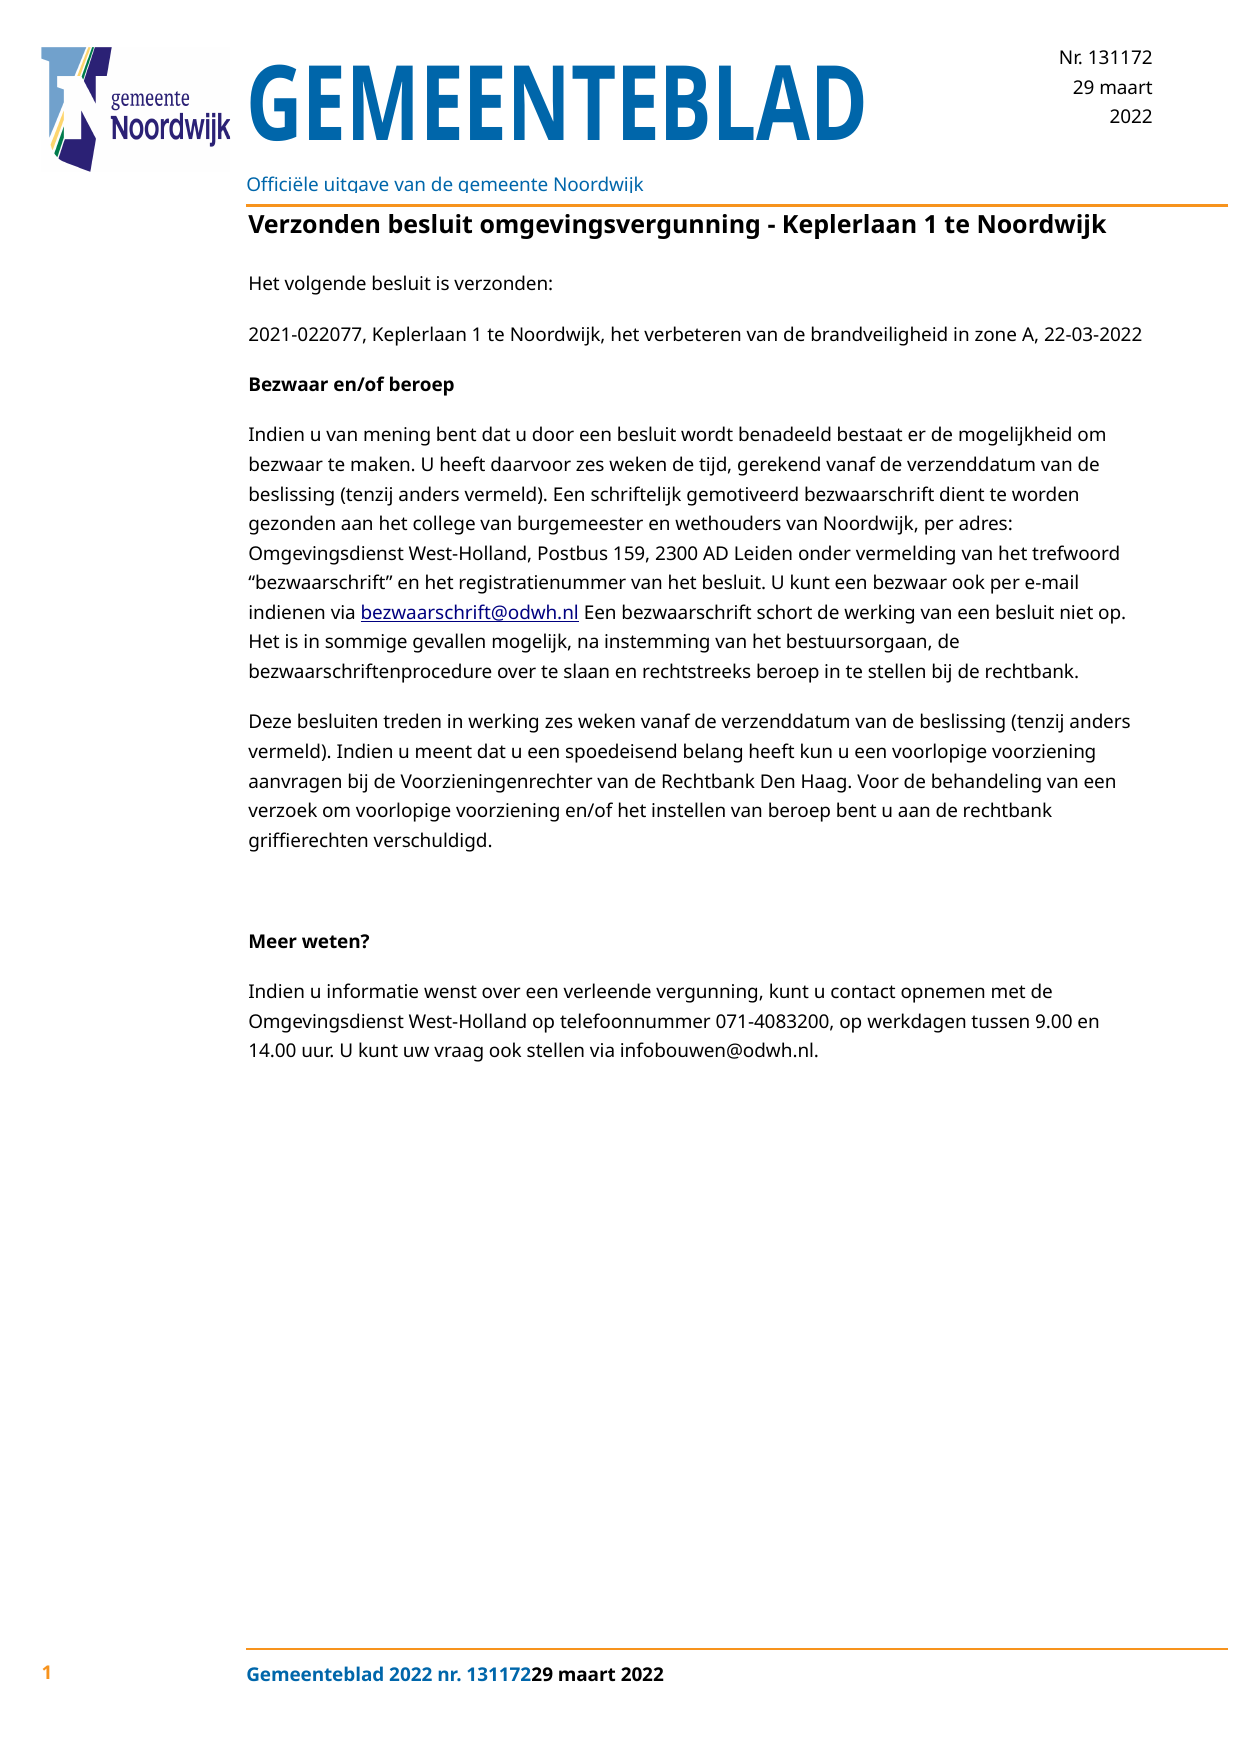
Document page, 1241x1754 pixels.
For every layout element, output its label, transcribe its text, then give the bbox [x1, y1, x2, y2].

text Deze besluiten treden in werking zes weken vanaf de verzenddatum van de beslissing (tenzij anders vermeld). Indien u meent dat u een spoedeisend belang heeft kun u een voorlopige voorziening aanvragen bij de Voorzieningenrechter van de Rechtbank Den Haag. Voor de behandeling van een verzoek om voorlopige voorziening en/of het instellen van beroep bent u aan de rechtbank griffierechten verschuldigd. [248, 709, 1152, 853]
text Meer weten? [248, 928, 1152, 953]
picture [41, 47, 231, 172]
text Bezwaar en/of beroep [248, 371, 1152, 397]
text Verzonden besluit omgevingsvergunning - Keplerlaan 1 te Noordwijk [248, 207, 1152, 241]
text Indien u van mening bent dat u door een besluit wordt benadeeld bestaat er de mogelijkheid om bezwaar te maken. U heeft daarvoor zes weken de tijd, gerekend vanaf de verzenddatum van de beslissing (tenzij anders vermeld). Een schriftelijk gemotiveerd bezwaarschrift dient te worden gezonden aan het college van burgemeester en wethouders van Noordwijk, per adres: Omgevingsdienst West-Holland, Postbus 159, 2300 AD Leiden onder vermelding van het trefwoord “bezwaarschrift” en het registratienummer van het besluit. U kunt een bezwaar ook per e-mail indienen via bezwaarschrift@odwh.nl Een bezwaarschrift schort de werking van een besluit niet op. Het is in sommige gevallen mogelijk, na instemming van het bestuursorgaan, de bezwaarschriftenprocedure over te slaan en rechtstreeks beroep in te stellen bij de rechtbank. [248, 422, 1152, 684]
text Het volgende besluit is verzonden: [248, 270, 1152, 296]
text 2021-022077, Keplerlaan 1 te Noordwijk, het verbeteren van de brandveiligheid in zone A, 22-03-2022 [248, 321, 1152, 346]
text Indien u informatie wenst over een verleende vergunning, kunt u contact opnemen met de Omgevingsdienst West-Holland op telefoonnummer 071-4083200, op werkdagen tussen 9.00 en 14.00 uur. U kunt uw vraag ook stellen via infobouwen@odwh.nl. [248, 978, 1152, 1063]
